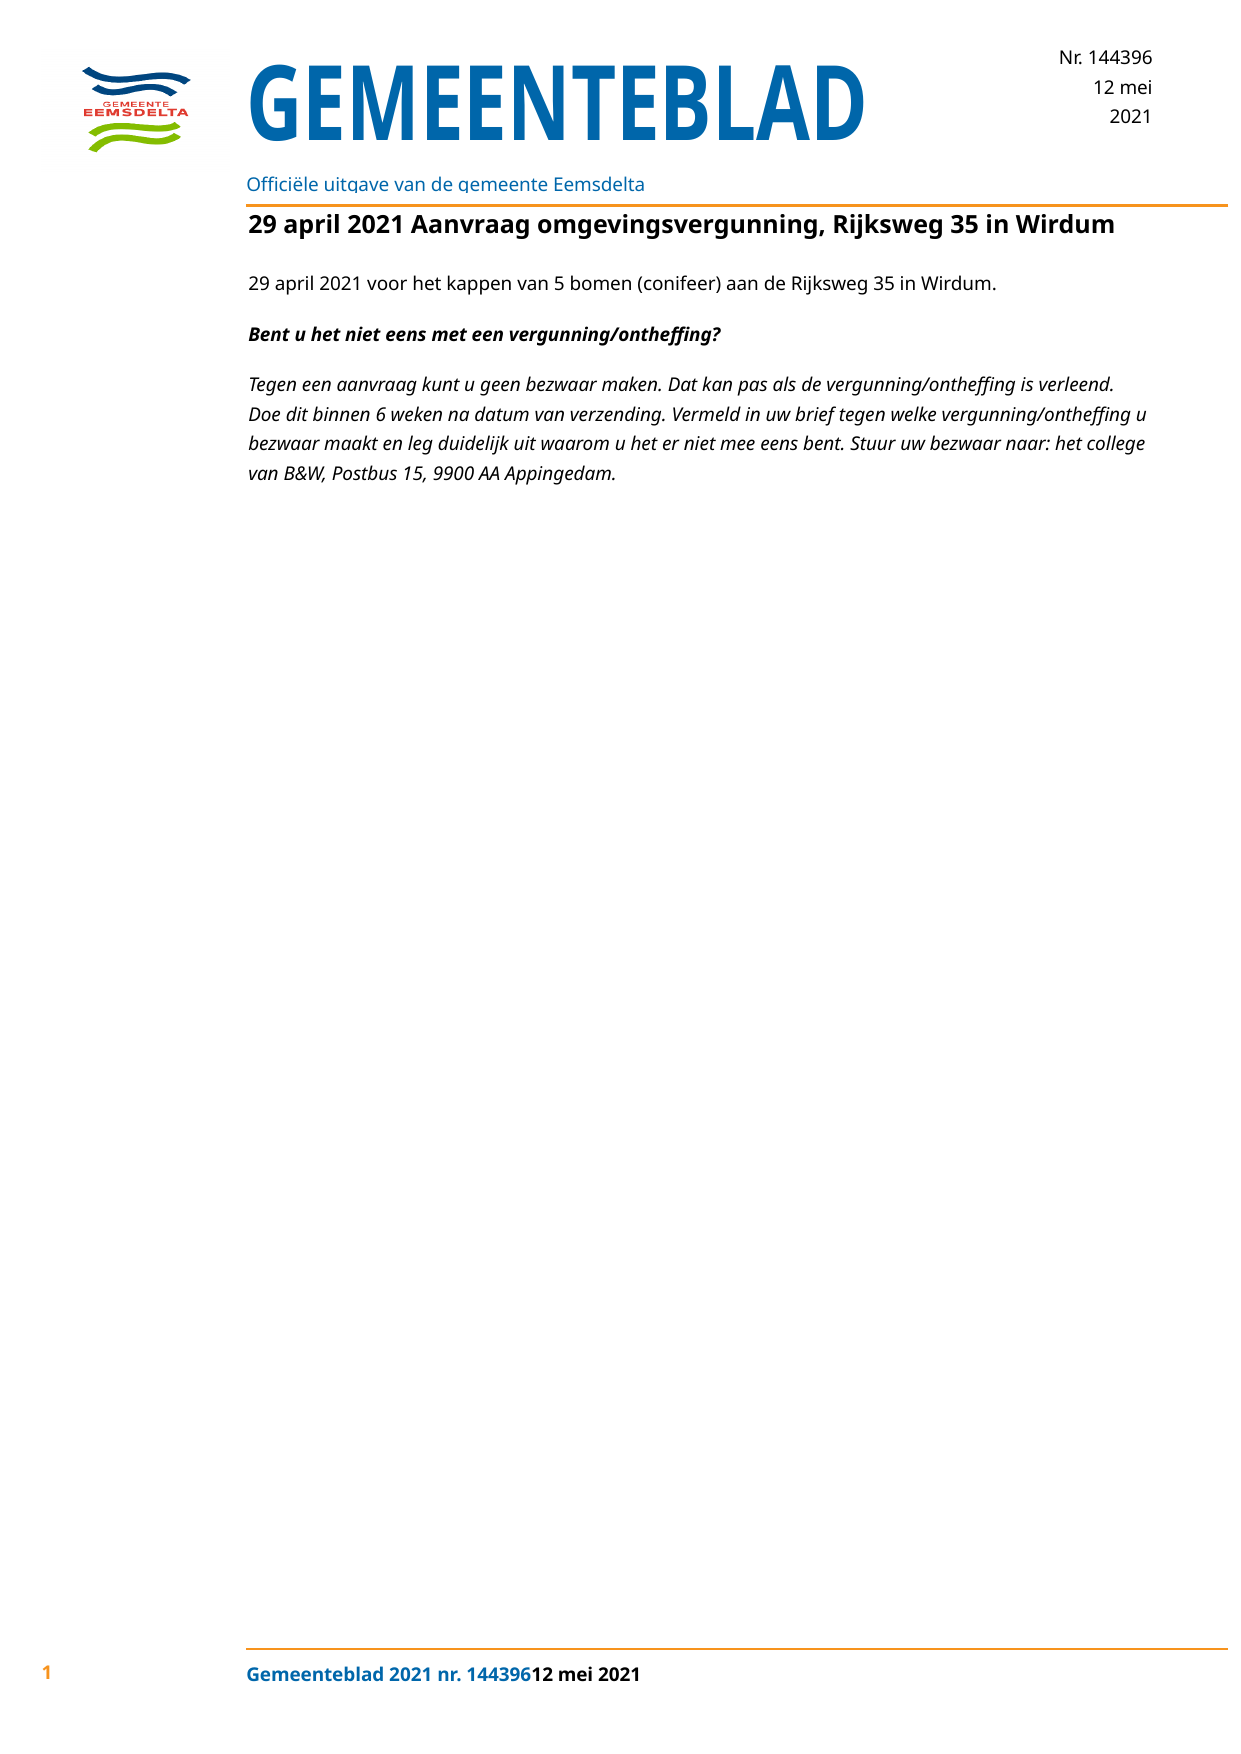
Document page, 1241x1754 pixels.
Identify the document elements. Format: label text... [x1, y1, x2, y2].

picture [41, 47, 231, 172]
text 29 april 2021 Aanvraag omgevingsvergunning, Rijksweg 35 in Wirdum [248, 207, 1152, 241]
text Bent u het niet eens met een vergunning/ontheffing? [248, 321, 1152, 346]
text 29 april 2021 voor het kappen van 5 bomen (conifeer) aan de Rijksweg 35 in Wirdum. [248, 270, 1152, 296]
text Tegen een aanvraag kunt u geen bezwaar maken. Dat kan pas als de vergunning/ontheffing is verleend. Doe dit binnen 6 weken na datum van verzending. Vermeld in uw brief tegen welke vergunning/ontheffing u bezwaar maakt en leg duidelijk uit waarom u het er niet mee eens bent. Stuur uw bezwaar naar: het college van B&W, Postbus 15, 9900 AA Appingedam. [248, 371, 1152, 486]
